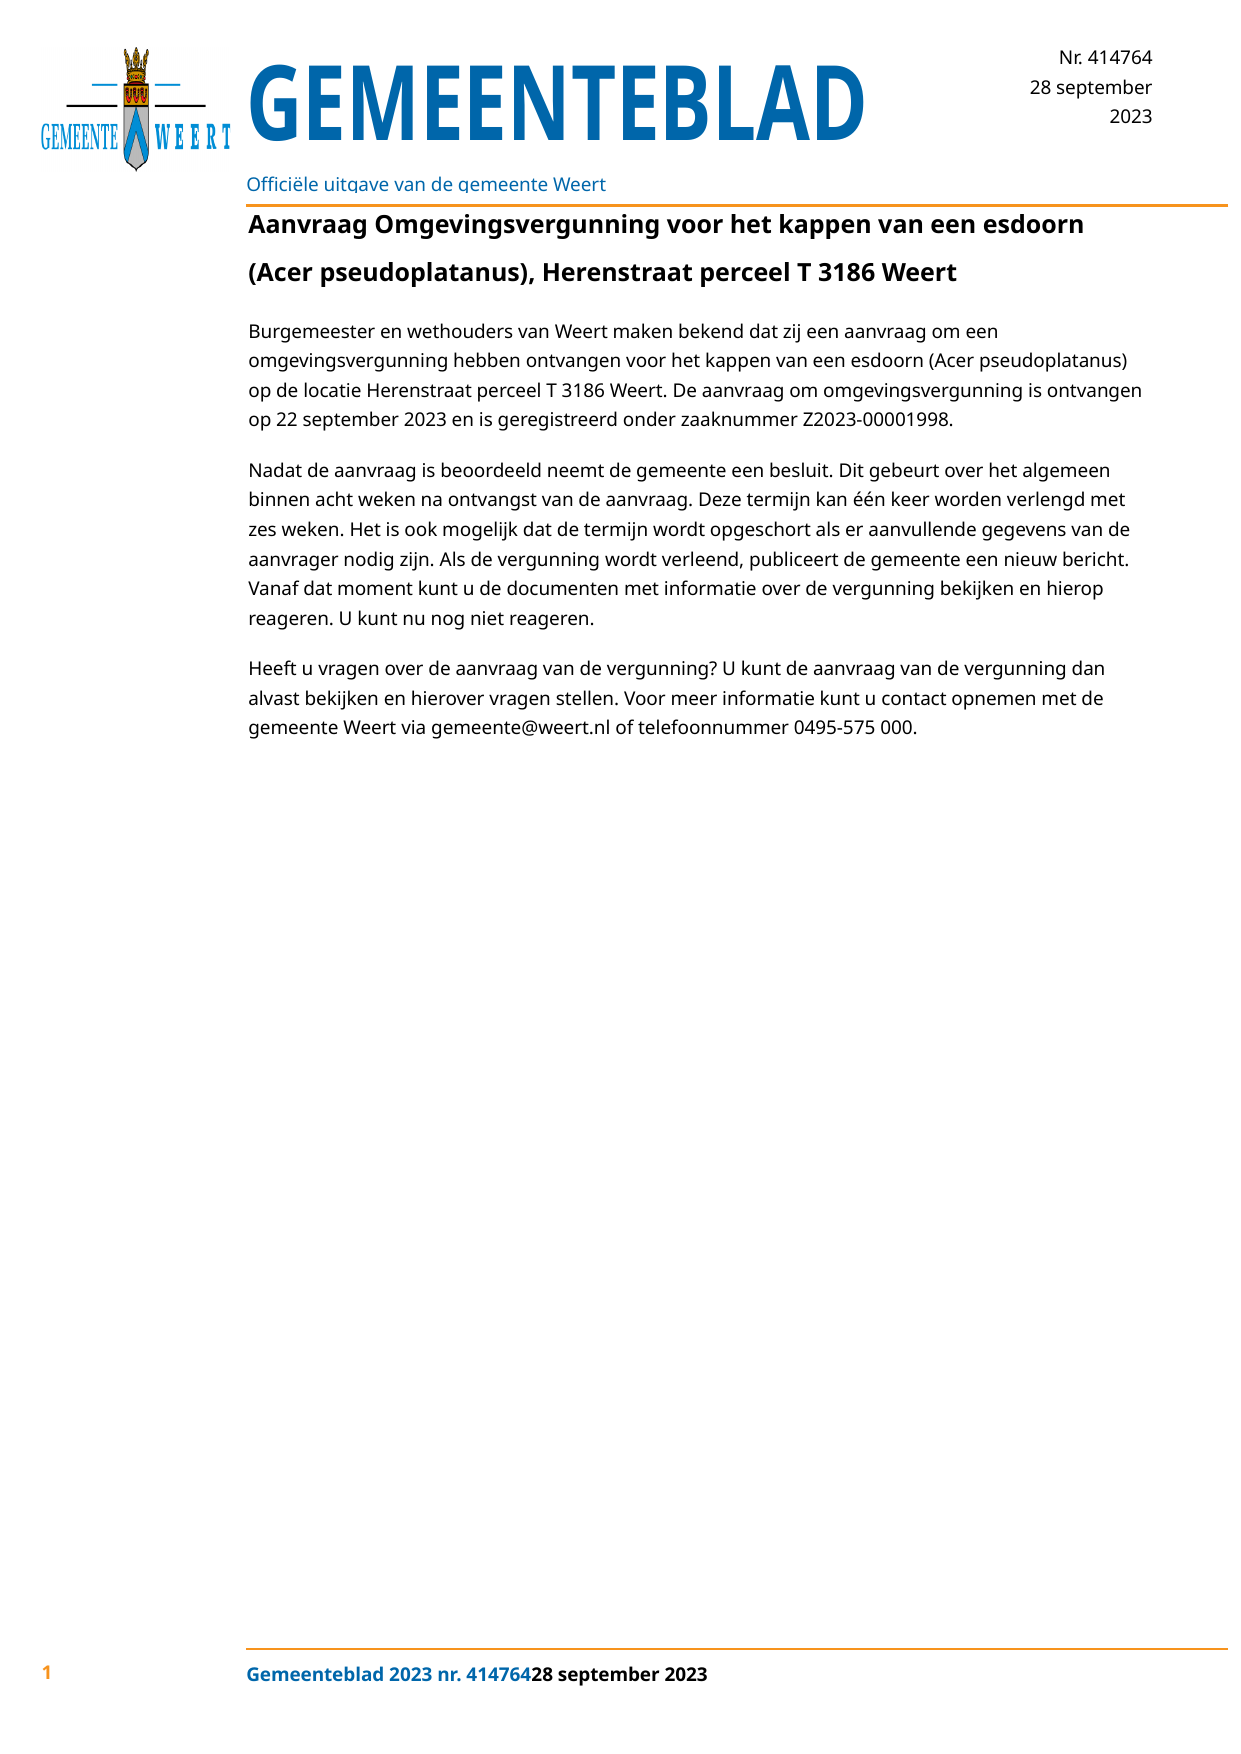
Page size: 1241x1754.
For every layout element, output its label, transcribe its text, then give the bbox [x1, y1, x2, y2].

text Nadat de aanvraag is beoordeeld neemt de gemeente een besluit. Dit gebeurt over het algemeen binnen acht weken na ontvangst van de aanvraag. Deze termijn kan één keer worden verlengd met zes weken. Het is ook mogelijk dat de termijn wordt opgeschort als er aanvullende gegevens van de aanvrager nodig zijn. Als de vergunning wordt verleend, publiceert de gemeente een nieuw bericht. Vanaf dat moment kunt u de documenten met informatie over de vergunning bekijken en hierop reageren. U kunt nu nog niet reageren. [248, 457, 1152, 631]
text Burgemeester en wethouders van Weert maken bekend dat zij een aanvraag om een omgevingsvergunning hebben ontvangen voor het kappen van een esdoorn (Acer pseudoplatanus) op de locatie Herenstraat perceel T 3186 Weert. De aanvraag om omgevingsvergunning is ontvangen op 22 september 2023 en is geregistreerd onder zaaknummer Z2023-00001998. [248, 318, 1152, 432]
text Aanvraag Omgevingsvergunning voor het kappen van een esdoorn (Acer pseudoplatanus), Herenstraat perceel T 3186 Weert [248, 207, 1152, 288]
picture [41, 47, 231, 172]
text Heeft u vragen over de aanvraag van de vergunning? U kunt de aanvraag van de vergunning dan alvast bekijken en hierover vragen stellen. Voor meer informatie kunt u contact opnemen met de gemeente Weert via gemeente@weert.nl of telefoonnummer 0495-575 000. [248, 655, 1152, 740]
